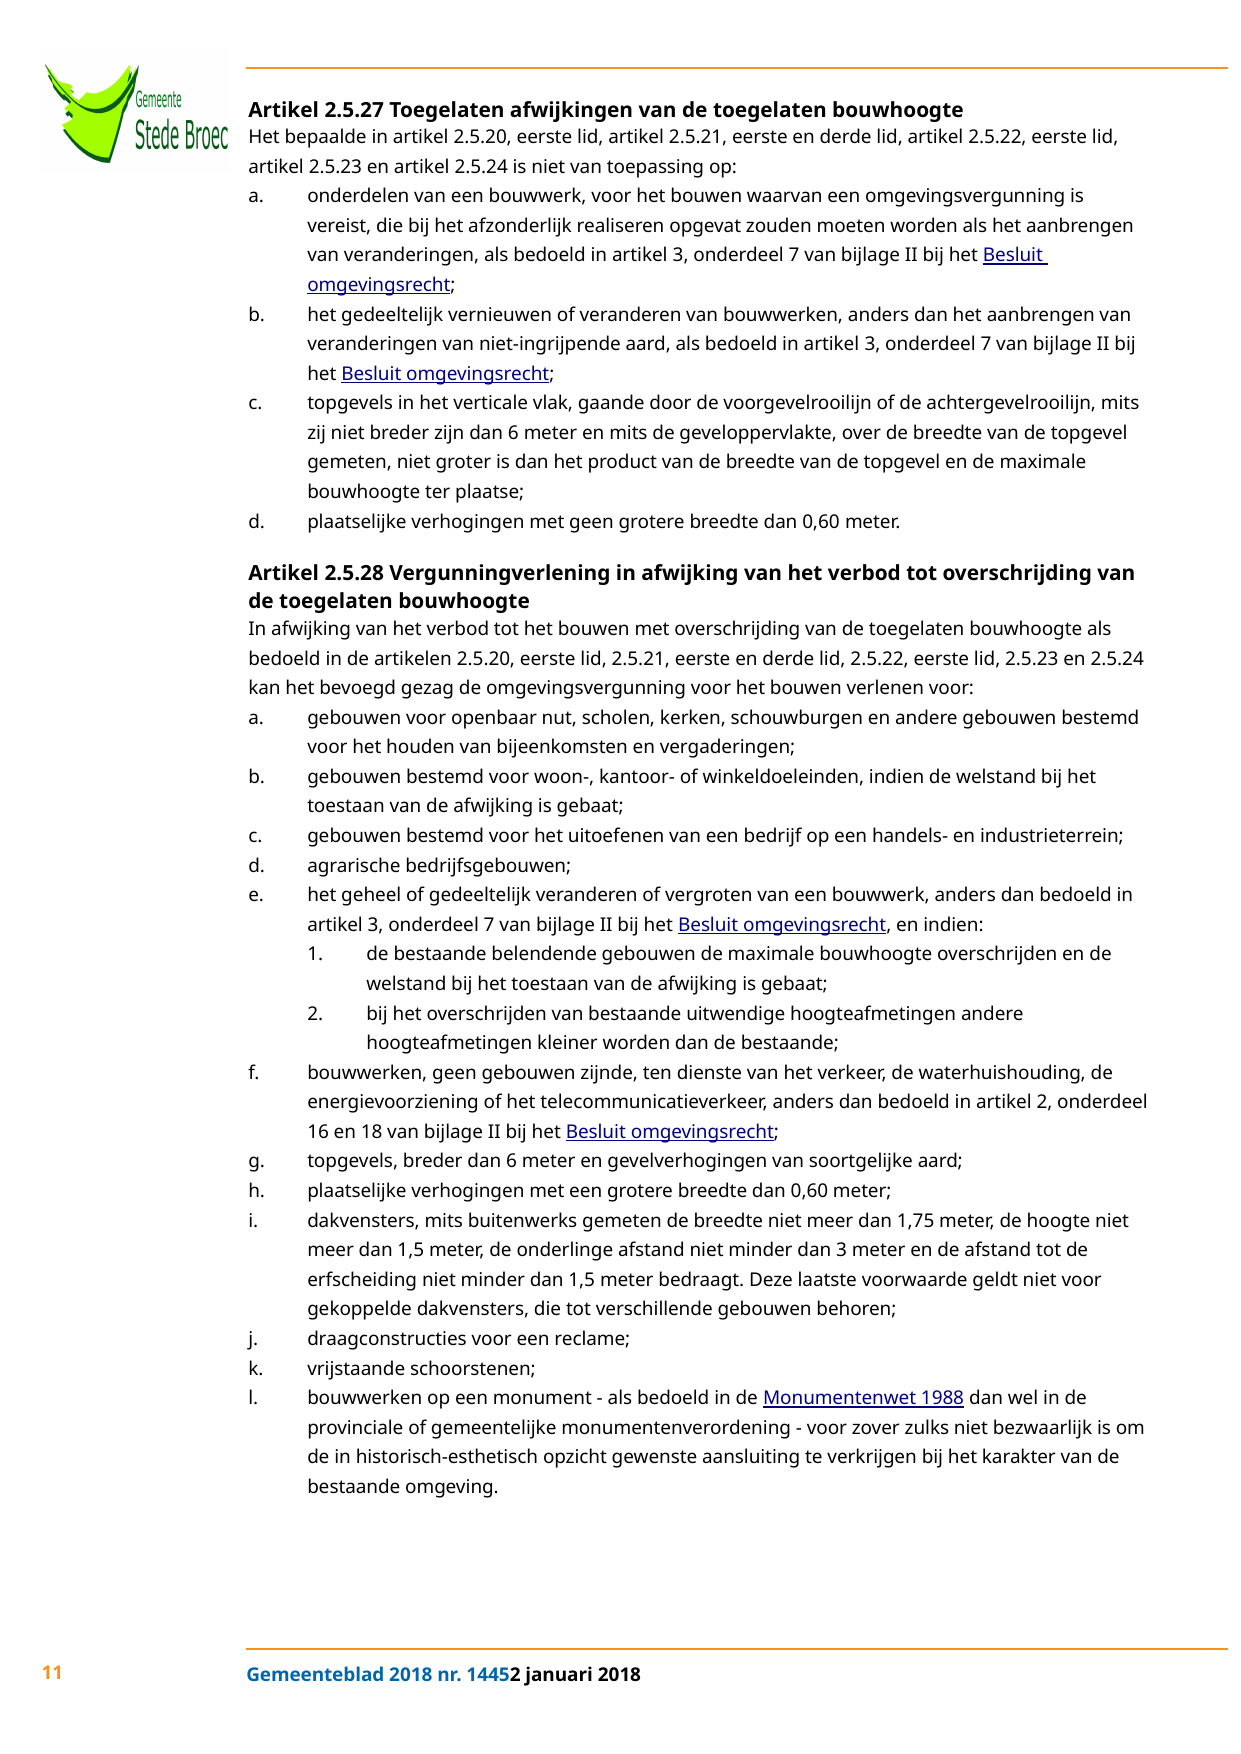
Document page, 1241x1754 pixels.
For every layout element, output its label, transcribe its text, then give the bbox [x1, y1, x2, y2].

list gebouwen bestemd voor het uitoefenen van een bedrijf op een handels- en industrieterrein; [248, 822, 1152, 848]
list het geheel of gedeeltelijk veranderen of vergroten van een bouwwerk, anders dan bedoeld in artikel 3, onderdeel 7 van bijlage II bij het Besluit omgevingsrecht, en indien: [248, 881, 1152, 937]
list topgevels, breder dan 6 meter en gevelverhogingen van soortgelijke aard; [248, 1148, 1152, 1173]
list agrarische bedrijfsgebouwen; [248, 852, 1152, 877]
picture [41, 47, 231, 172]
list gebouwen voor openbaar nut, scholen, kerken, schouwburgen en andere gebouwen bestemd voor het houden van bijeenkomsten en vergaderingen; [248, 704, 1152, 759]
list vrijstaande schoorstenen; [248, 1355, 1152, 1380]
text Artikel 2.5.27 Toegelaten afwijkingen van de toegelaten bouwhoogte [248, 95, 1152, 123]
text Het bepaalde in artikel 2.5.20, eerste lid, artikel 2.5.21, eerste en derde lid, artikel 2.5.22, eerste lid, artikel 2.5.23 en artikel 2.5.24 is niet van toepassing op: [248, 123, 1152, 178]
list bouwwerken, geen gebouwen zijnde, ten dienste van het verkeer, de waterhuishouding, de energievoorziening of het telecommunicatieverkeer, anders dan bedoeld in artikel 2, onderdeel 16 en 18 van bijlage II bij het Besluit omgevingsrecht; [248, 1059, 1152, 1144]
list dakvensters, mits buitenwerks gemeten de breedte niet meer dan 1,75 meter, de hoogte niet meer dan 1,5 meter, de onderlinge afstand niet minder dan 3 meter en de afstand tot de erfscheiding niet minder dan 1,5 meter bedraagt. Deze laatste voorwaarde geldt niet voor gekoppelde dakvensters, die tot verschillende gebouwen behoren; [248, 1207, 1152, 1321]
list plaatselijke verhogingen met een grotere breedte dan 0,60 meter; [248, 1177, 1152, 1203]
list draagconstructies voor een reclame; [248, 1325, 1152, 1351]
list het gedeeltelijk vernieuwen of veranderen van bouwwerken, anders dan het aanbrengen van veranderingen van niet-ingrijpende aard, als bedoeld in artikel 3, onderdeel 7 van bijlage II bij het Besluit omgevingsrecht; [248, 301, 1152, 386]
list plaatselijke verhogingen met geen grotere breedte dan 0,60 meter. [248, 508, 1152, 533]
list bij het overschrijden van bestaande uitwendige hoogteafmetingen andere hoogteafmetingen kleiner worden dan de bestaande; [307, 1000, 1152, 1055]
list de bestaande belendende gebouwen de maximale bouwhoogte overschrijden en de welstand bij het toestaan van de afwijking is gebaat; [307, 941, 1152, 996]
text In afwijking van het verbod tot het bouwen met overschrijding van de toegelaten bouwhoogte als bedoeld in de artikelen 2.5.20, eerste lid, 2.5.21, eerste en derde lid, 2.5.22, eerste lid, 2.5.23 en 2.5.24 kan het bevoegd gezag de omgevingsvergunning voor het bouwen verlenen voor: [248, 615, 1152, 700]
list onderdelen van een bouwwerk, voor het bouwen waarvan een omgevingsvergunning is vereist, die bij het afzonderlijk realiseren opgevat zouden moeten worden als het aanbrengen van veranderingen, als bedoeld in artikel 3, onderdeel 7 van bijlage II bij het Besluit omgevingsrecht; [248, 182, 1152, 297]
list topgevels in het verticale vlak, gaande door de voorgevelrooilijn of de achtergevelrooilijn, mits zij niet breder zijn dan 6 meter en mits de geveloppervlakte, over de breedte van de topgevel gemeten, niet groter is dan het product van de breedte van de topgevel en de maximale bouwhoogte ter plaatse; [248, 389, 1152, 504]
list bouwwerken op een monument - als bedoeld in de Monumentenwet 1988 dan wel in de provinciale of gemeentelijke monumentenverordening - voor zover zulks niet bezwaarlijk is om de in historisch-esthetisch opzicht gewenste aansluiting te verkrijgen bij het karakter van de bestaande omgeving. [248, 1384, 1152, 1499]
list gebouwen bestemd voor woon-, kantoor- of winkeldoeleinden, indien de welstand bij het toestaan van de afwijking is gebaat; [248, 763, 1152, 818]
text Artikel 2.5.28 Vergunningverlening in afwijking van het verbod tot overschrijding van de toegelaten bouwhoogte [248, 558, 1152, 615]
